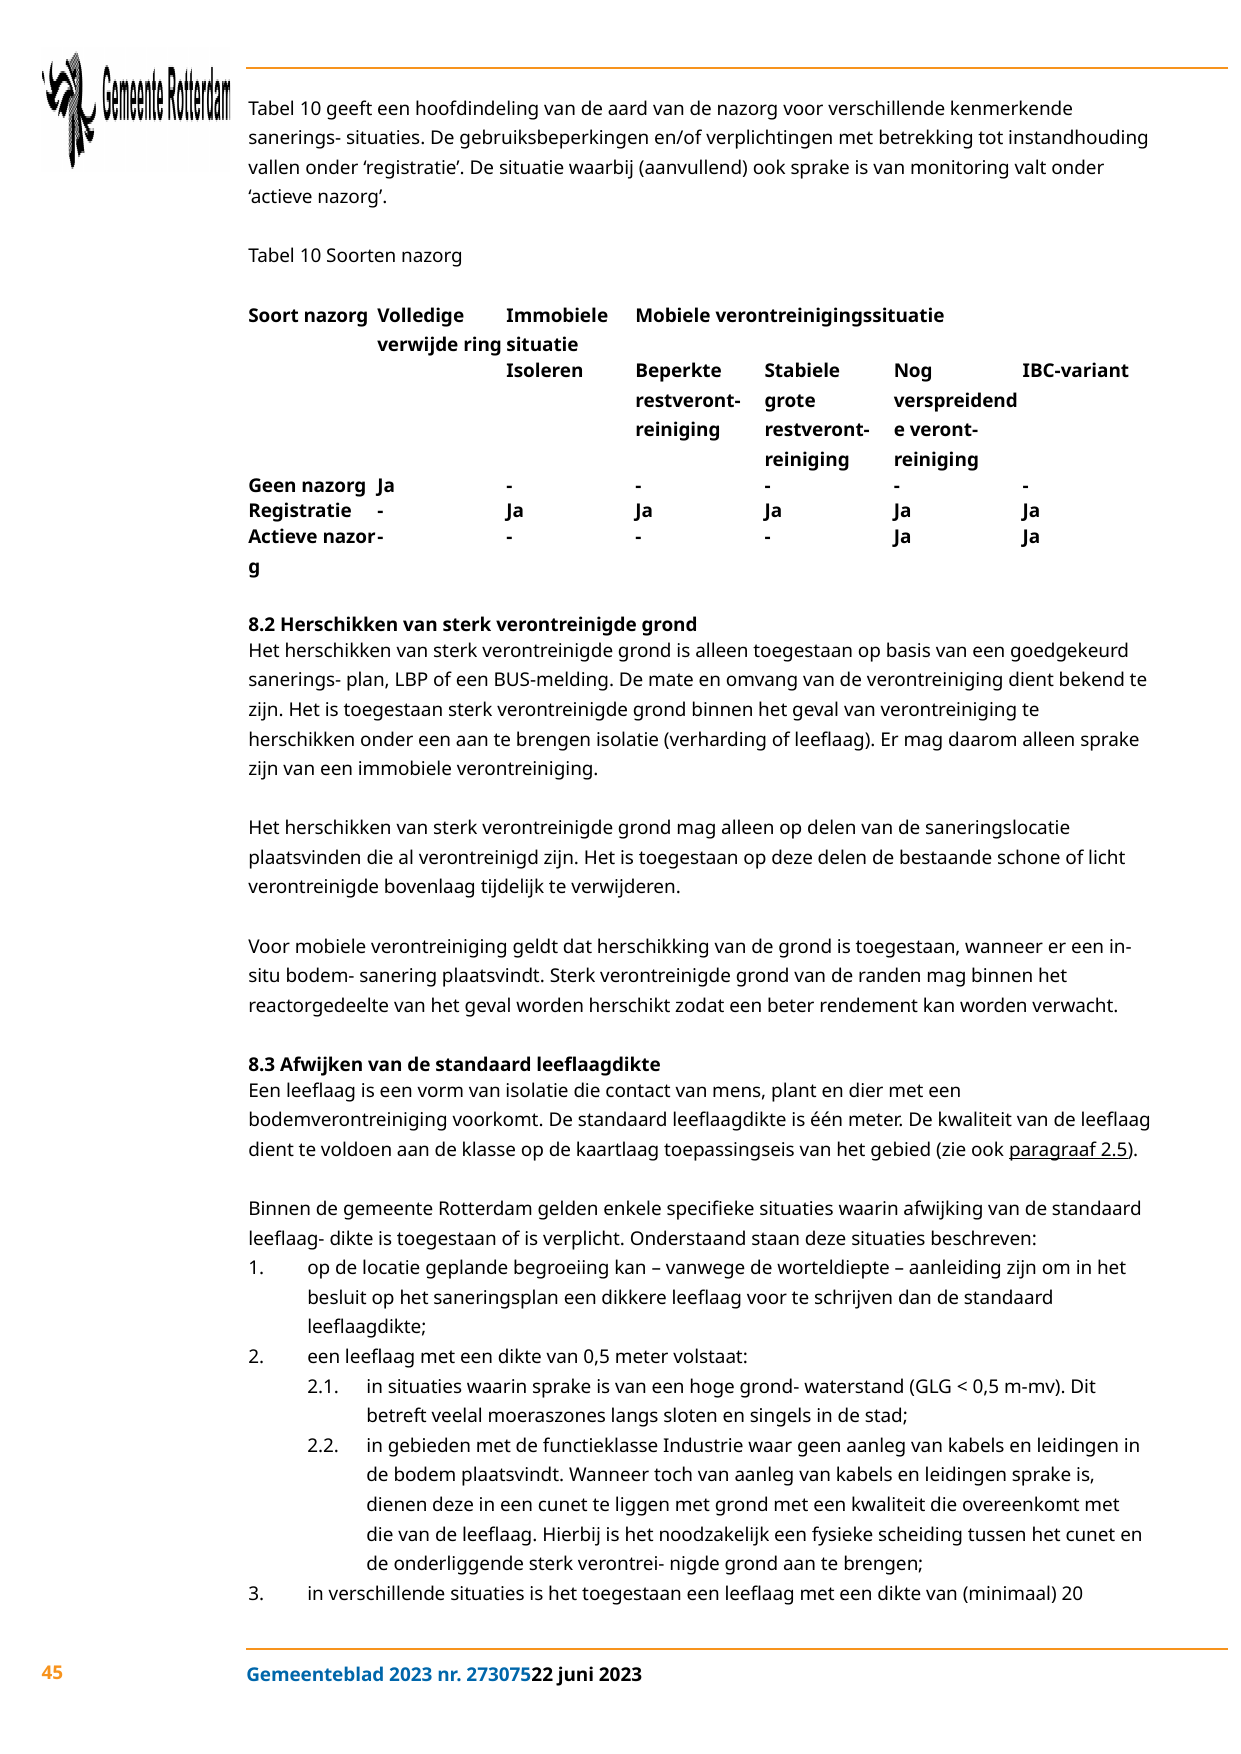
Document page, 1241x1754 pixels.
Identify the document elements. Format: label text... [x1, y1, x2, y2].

list in gebieden met de functieklasse Industrie waar geen aanleg van kabels en leidingen in de bodem plaatsvindt. Wanneer toch van aanleg van kabels en leidingen sprake is, dienen deze in een cunet te liggen met grond met een kwaliteit die overeenkomt met die van de leeflaag. Hierbij is het noodzakelijk een fysieke scheiding tussen het cunet en de onderliggende sterk verontrei- nigde grond aan te brengen; [307, 1432, 1152, 1576]
table_cell - [506, 472, 635, 497]
list in verschillende situaties is het toegestaan een leeflaag met een dikte van (minimaal) 20 [248, 1580, 1152, 1606]
list een leeflaag met een dikte van 0,5 meter volstaat: [248, 1343, 1152, 1369]
table_cell - [635, 523, 764, 578]
text Tabel 10 geeft een hoofdindeling van de aard van de nazorg voor verschillende kenmerkende sanerings- situaties. De gebruiksbeperkingen en/of verplichtingen met betrekking tot instandhouding vallen onder ‘registratie’. De situatie waarbij (aanvullend) ook sprake is van monitoring valt onder ‘actieve nazorg’. [248, 95, 1152, 209]
table_cell Ja [1023, 498, 1152, 523]
table_cell - [764, 472, 893, 497]
table_cell Stabiele grote restveront- reiniging [764, 357, 893, 472]
table_cell - [1023, 472, 1152, 497]
table_header Immobiele situatie [506, 302, 635, 357]
text Binnen de gemeente Rotterdam gelden enkele specifieke situaties waarin afwijking van de standaard leeflaag- dikte is toegestaan of is verplicht. Onderstaand staan deze situaties beschreven: [248, 1195, 1152, 1251]
table_cell Actieve nazorg [248, 523, 377, 578]
table_cell Ja [894, 498, 1022, 523]
table_cell Ja [506, 498, 635, 523]
table_cell - [894, 472, 1022, 497]
table_cell - [764, 523, 893, 578]
table_cell - [635, 472, 764, 497]
table_header Volledige verwijde­ ring [377, 302, 506, 472]
table_cell Ja [1023, 523, 1152, 578]
text Voor mobiele verontreiniging geldt dat herschikking van de grond is toegestaan, wanneer er een in-situ bodem- sanering plaatsvindt. Sterk verontreinigde grond van de randen mag binnen het reactorgedeelte van het geval worden herschikt zodat een beter rendement kan worden verwacht. [248, 933, 1152, 1018]
text 8.3 Afwijken van de standaard leeflaagdikte [248, 1051, 1152, 1077]
table_cell Geen nazorg [248, 472, 377, 497]
table_cell IBC-variant [1023, 357, 1152, 472]
table_header Soort nazorg [248, 302, 377, 472]
table_header Mobiele verontreinigingssituatie [635, 302, 1152, 357]
text Het herschikken van sterk verontreinigde grond mag alleen op delen van de saneringslocatie plaatsvinden die al verontreinigd zijn. Het is toegestaan op deze delen de bestaande schone of licht verontreinigde bovenlaag tijdelijk te verwijderen. [248, 814, 1152, 899]
table_cell Isoleren [506, 357, 635, 472]
text 8.2 Herschikken van sterk verontreinigde grond [248, 611, 1152, 637]
table_cell - [506, 523, 635, 578]
text Het herschikken van sterk verontreinigde grond is alleen toegestaan op basis van een goedgekeurd sanerings- plan, LBP of een BUS-melding. De mate en omvang van de verontreiniging dient bekend te zijn. Het is toegestaan sterk verontreinigde grond binnen het geval van verontreiniging te herschikken onder een aan te brengen isolatie (verharding of leeflaag). Er mag daarom alleen sprake zijn van een immobiele verontreiniging. [248, 637, 1152, 781]
list op de locatie geplande begroeiing kan – vanwege de worteldiepte – aanleiding zijn om in het besluit op het saneringsplan een dikkere leeflaag voor te schrijven dan de standaard leeflaagdikte; [248, 1254, 1152, 1339]
table_cell Registratie [248, 498, 377, 523]
text Tabel 10 Soorten nazorg [248, 243, 1152, 268]
table_cell Nog verspreidende veront- reiniging [894, 357, 1022, 472]
table_cell Beperkte restveront- reiniging [635, 357, 764, 472]
list in situaties waarin sprake is van een hoge grond- waterstand (GLG < 0,5 m-mv). Dit betreft veelal moeraszones langs sloten en singels in de stad; [307, 1373, 1152, 1428]
table_cell - [377, 498, 506, 523]
table_cell Ja [764, 498, 893, 523]
picture [41, 47, 231, 172]
table_cell Ja [894, 523, 1022, 578]
table_cell Ja [377, 472, 506, 497]
table_cell - [377, 523, 506, 578]
table_cell Ja [635, 498, 764, 523]
text Een leeflaag is een vorm van isolatie die contact van mens, plant en dier met een bodemverontreiniging voorkomt. De standaard leeflaagdikte is één meter. De kwaliteit van de leeflaag dient te voldoen aan de klasse op de kaartlaag toepassingseis van het gebied (zie ook paragraaf 2.5). [248, 1077, 1152, 1162]
